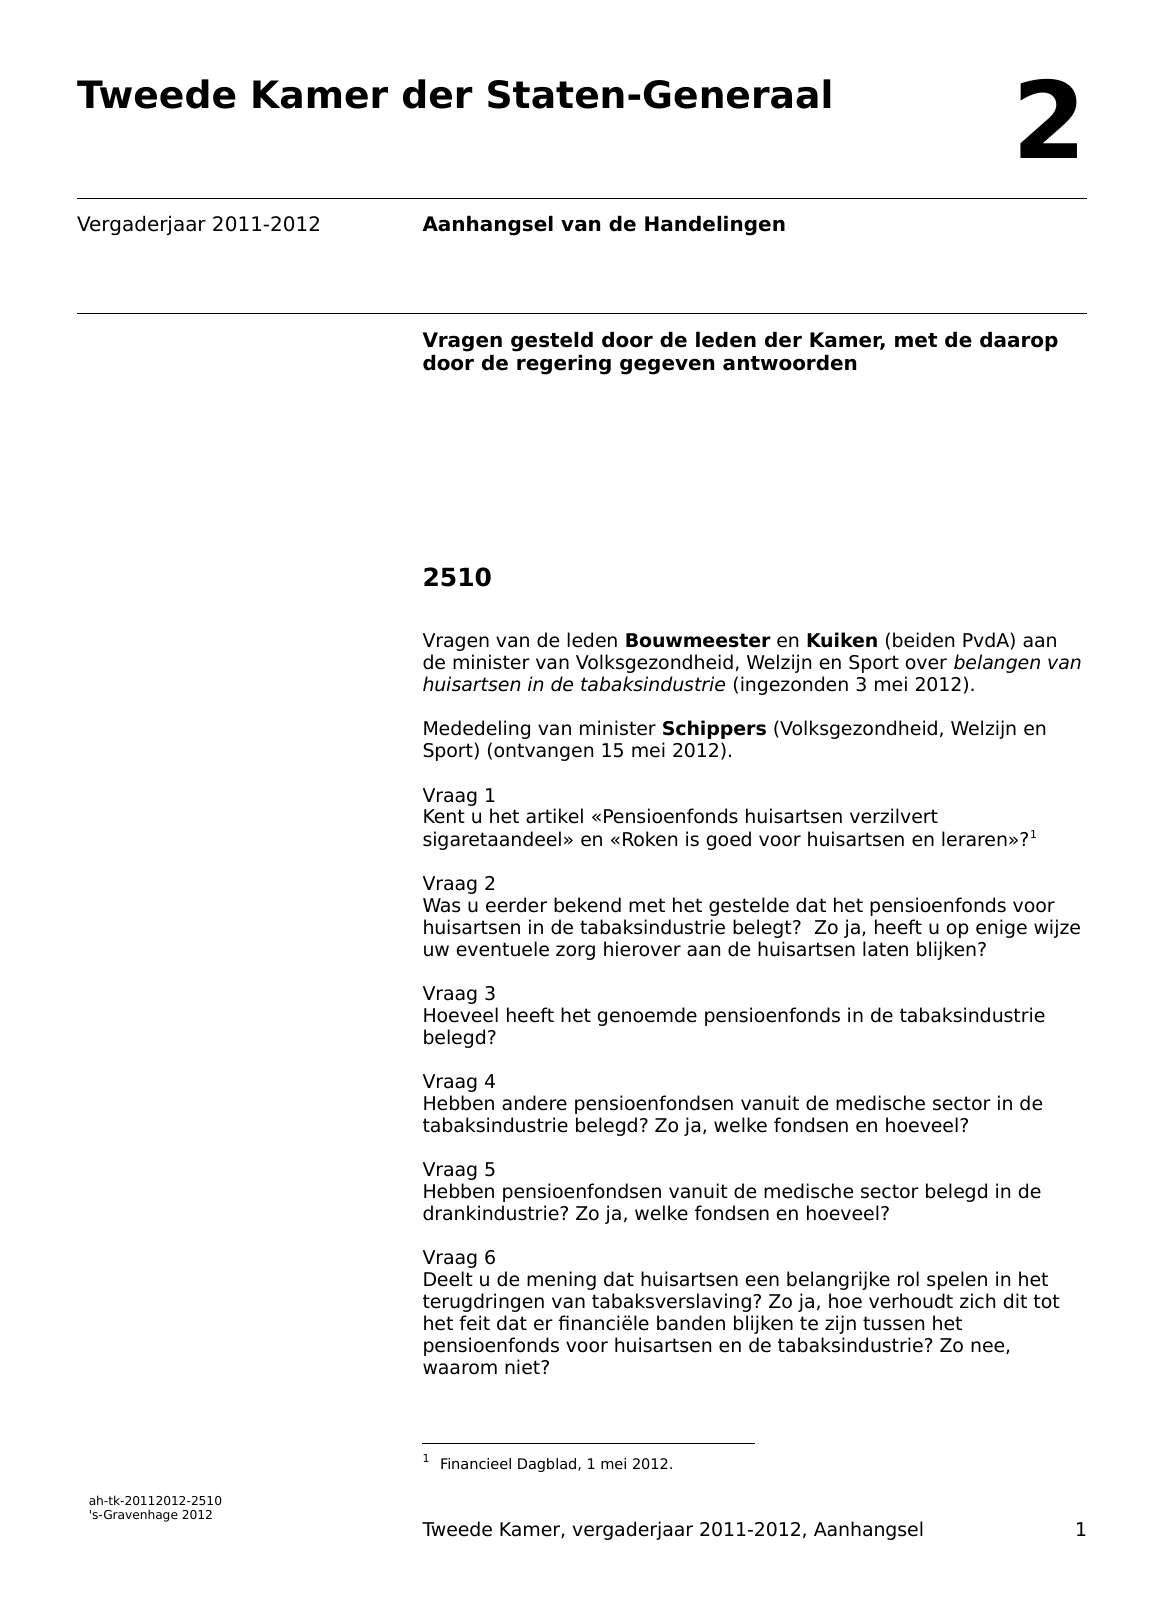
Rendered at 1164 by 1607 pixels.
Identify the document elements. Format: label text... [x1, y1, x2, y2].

table_header 2 [886, 59, 1087, 198]
text Hebben andere pensioenfondsen vanuit de medische sector in de tabaksindustrie belegd? Zo ja, welke fondsen en hoeveel? [422, 1093, 1087, 1137]
text Kent u het artikel «Pensioenfonds huisartsen verzilvert sigaretaandeel» en «Roken is goed voor huisartsen en leraren»? [422, 806, 1087, 850]
text Vraag 2 [422, 873, 1087, 894]
text Was u eerder bekend met het gestelde dat het pensioenfonds voor huisartsen in de tabaksindustrie belegt? Zo ja, heeft u op enige wijze uw eventuele zorg hierover aan de huisartsen laten blijken? [422, 894, 1087, 961]
table_cell Vragen gesteld door de leden der Kamer, met de daarop door de regering gegeven antwoorden [422, 314, 1087, 375]
text 2510 [422, 563, 1087, 592]
text Financieel Dagblad, 1 mei 2012. [422, 1452, 1087, 1474]
text ah-tk-20112012-2510 [88, 1494, 323, 1508]
text Vragen van de leden Bouwmeester en Kuiken (beiden PvdA) aan de minister van Volksgezondheid, Welzijn en Sport over belangen van huisartsen in de tabaksindustrie (ingezonden 3 mei 2012). [422, 630, 1087, 696]
table_cell [77, 314, 422, 375]
table_header Tweede Kamer der Staten-Generaal [77, 59, 886, 198]
text Vraag 6 [422, 1247, 1087, 1269]
text Vraag 3 [422, 983, 1087, 1005]
table_cell Vergaderjaar 2011-2012 [77, 199, 422, 313]
text 's-Gravenhage 2012 [88, 1508, 323, 1522]
text Hebben pensioenfondsen vanuit de medische sector belegd in de drankindustrie? Zo ja, welke fondsen en hoeveel? [422, 1181, 1087, 1225]
text Vraag 5 [422, 1159, 1087, 1181]
table_cell Aanhangsel van de Handelingen [422, 199, 1087, 313]
text Mededeling van minister Schippers (Volksgezondheid, Welzijn en Sport) (ontvangen 15 mei 2012). [422, 718, 1087, 762]
text Deelt u de mening dat huisartsen een belangrijke rol spelen in het terugdringen van tabaksverslaving? Zo ja, hoe verhoudt zich dit tot het feit dat er financiële banden blijken te zijn tussen het pensioenfonds voor huisartsen en de tabaksindustrie? Zo nee, waarom niet? [422, 1269, 1087, 1379]
text Vraag 1 [422, 784, 1087, 806]
text Vraag 4 [422, 1071, 1087, 1093]
text Hoeveel heeft het genoemde pensioenfonds in de tabaksindustrie belegd? [422, 1005, 1087, 1049]
